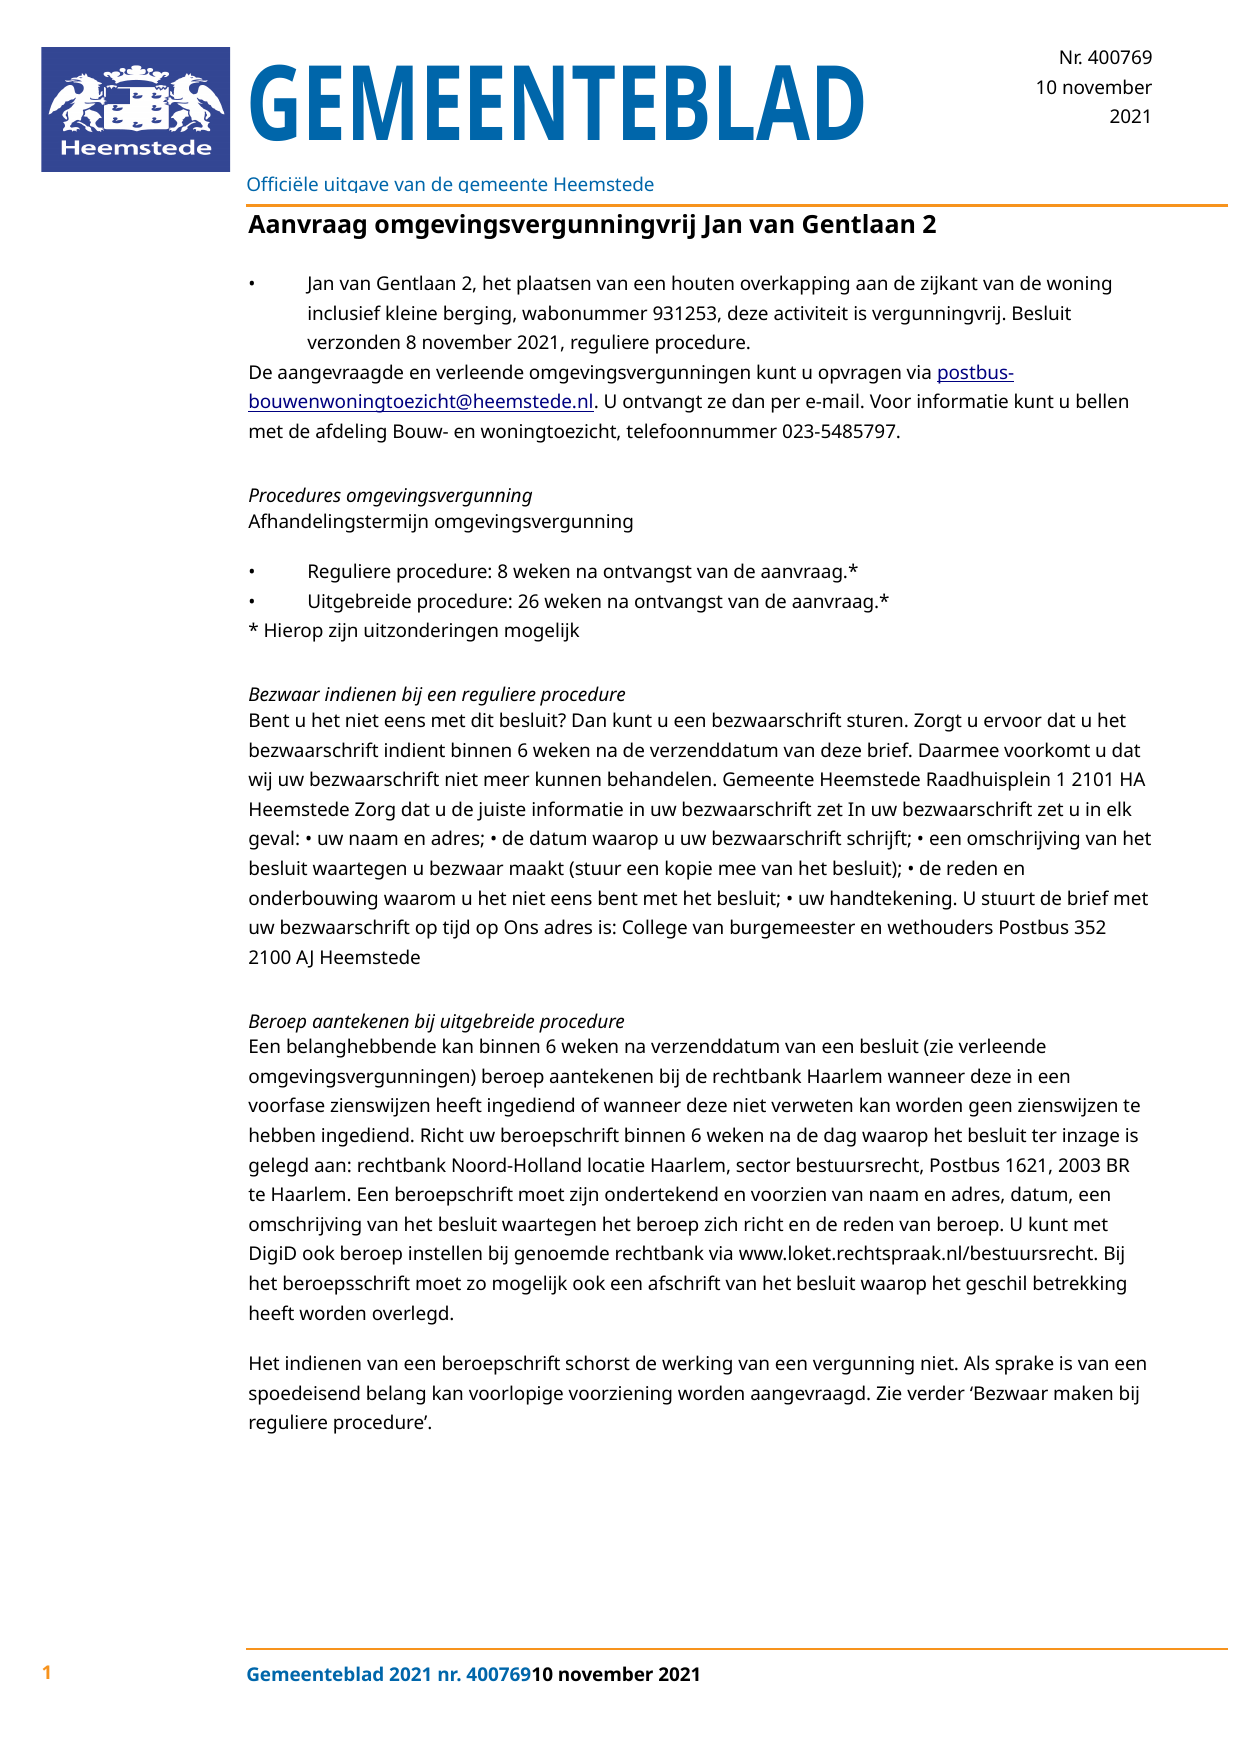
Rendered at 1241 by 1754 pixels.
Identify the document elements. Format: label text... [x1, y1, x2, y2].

list Reguliere procedure: 8 weken na ontvangst van de aanvraag.* [248, 558, 1152, 584]
text Afhandelingstermijn omgevingsvergunning [248, 508, 1152, 534]
text Bezwaar indienen bij een reguliere procedure [248, 681, 1152, 707]
text * Hierop zijn uitzonderingen mogelijk [248, 617, 1152, 643]
picture [41, 47, 231, 172]
list Uitgebreide procedure: 26 weken na ontvangst van de aanvraag.* [248, 588, 1152, 614]
text De aangevraagde en verleende omgevingsvergunningen kunt u opvragen via postbus-bouwenwoningtoezicht@heemstede.nl. U ontvangt ze dan per e-mail. Voor informatie kunt u bellen met de afdeling Bouw- en woningtoezicht, telefoonnummer 023-5485797. [248, 359, 1152, 444]
text Bent u het niet eens met dit besluit? Dan kunt u een bezwaarschrift sturen. Zorgt u ervoor dat u het bezwaarschrift indient binnen 6 weken na de verzenddatum van deze brief. Daarmee voorkomt u dat wij uw bezwaarschrift niet meer kunnen behandelen. Gemeente Heemstede Raadhuisplein 1 2101 HA Heemstede Zorg dat u de juiste informatie in uw bezwaarschrift zet In uw bezwaarschrift zet u in elk geval: • uw naam en adres; • de datum waarop u uw bezwaarschrift schrijft; • een omschrijving van het besluit waartegen u bezwaar maakt (stuur een kopie mee van het besluit); • de reden en onderbouwing waarom u het niet eens bent met het besluit; • uw handtekening. U stuurt de brief met uw bezwaarschrift op tijd op Ons adres is: College van burgemeester en wethouders Postbus 352 2100 AJ Heemstede [248, 707, 1152, 969]
text Aanvraag omgevingsvergunningvrij Jan van Gentlaan 2 [248, 207, 1152, 241]
text Het indienen van een beroepschrift schorst de werking van een vergunning niet. Als sprake is van een spoedeisend belang kan voorlopige voorziening worden aangevraagd. Zie verder ‘Bezwaar maken bij reguliere procedure’. [248, 1350, 1152, 1435]
text Een belanghebbende kan binnen 6 weken na verzenddatum van een besluit (zie verleende omgevingsvergunningen) beroep aantekenen bij de rechtbank Haarlem wanneer deze in een voorfase zienswijzen heeft ingediend of wanneer deze niet verweten kan worden geen zienswijzen te hebben ingediend. Richt uw beroepschrift binnen 6 weken na de dag waarop het besluit ter inzage is gelegd aan: rechtbank Noord-Holland locatie Haarlem, sector bestuursrecht, Postbus 1621, 2003 BR te Haarlem. Een beroepschrift moet zijn ondertekend en voorzien van naam en adres, datum, een omschrijving van het besluit waartegen het beroep zich richt en de reden van beroep. U kunt met DigiD ook beroep instellen bij genoemde rechtbank via www.loket.rechtspraak.nl/bestuursrecht. Bij het beroepsschrift moet zo mogelijk ook een afschrift van het besluit waarop het geschil betrekking heeft worden overlegd. [248, 1033, 1152, 1326]
text Procedures omgevingsvergunning [248, 482, 1152, 508]
list Jan van Gentlaan 2, het plaatsen van een houten overkapping aan de zijkant van de woning inclusief kleine berging, wabonummer 931253, deze activiteit is vergunningvrij. Besluit verzonden 8 november 2021, reguliere procedure. [248, 270, 1152, 355]
text Beroep aantekenen bij uitgebreide procedure [248, 1008, 1152, 1033]
